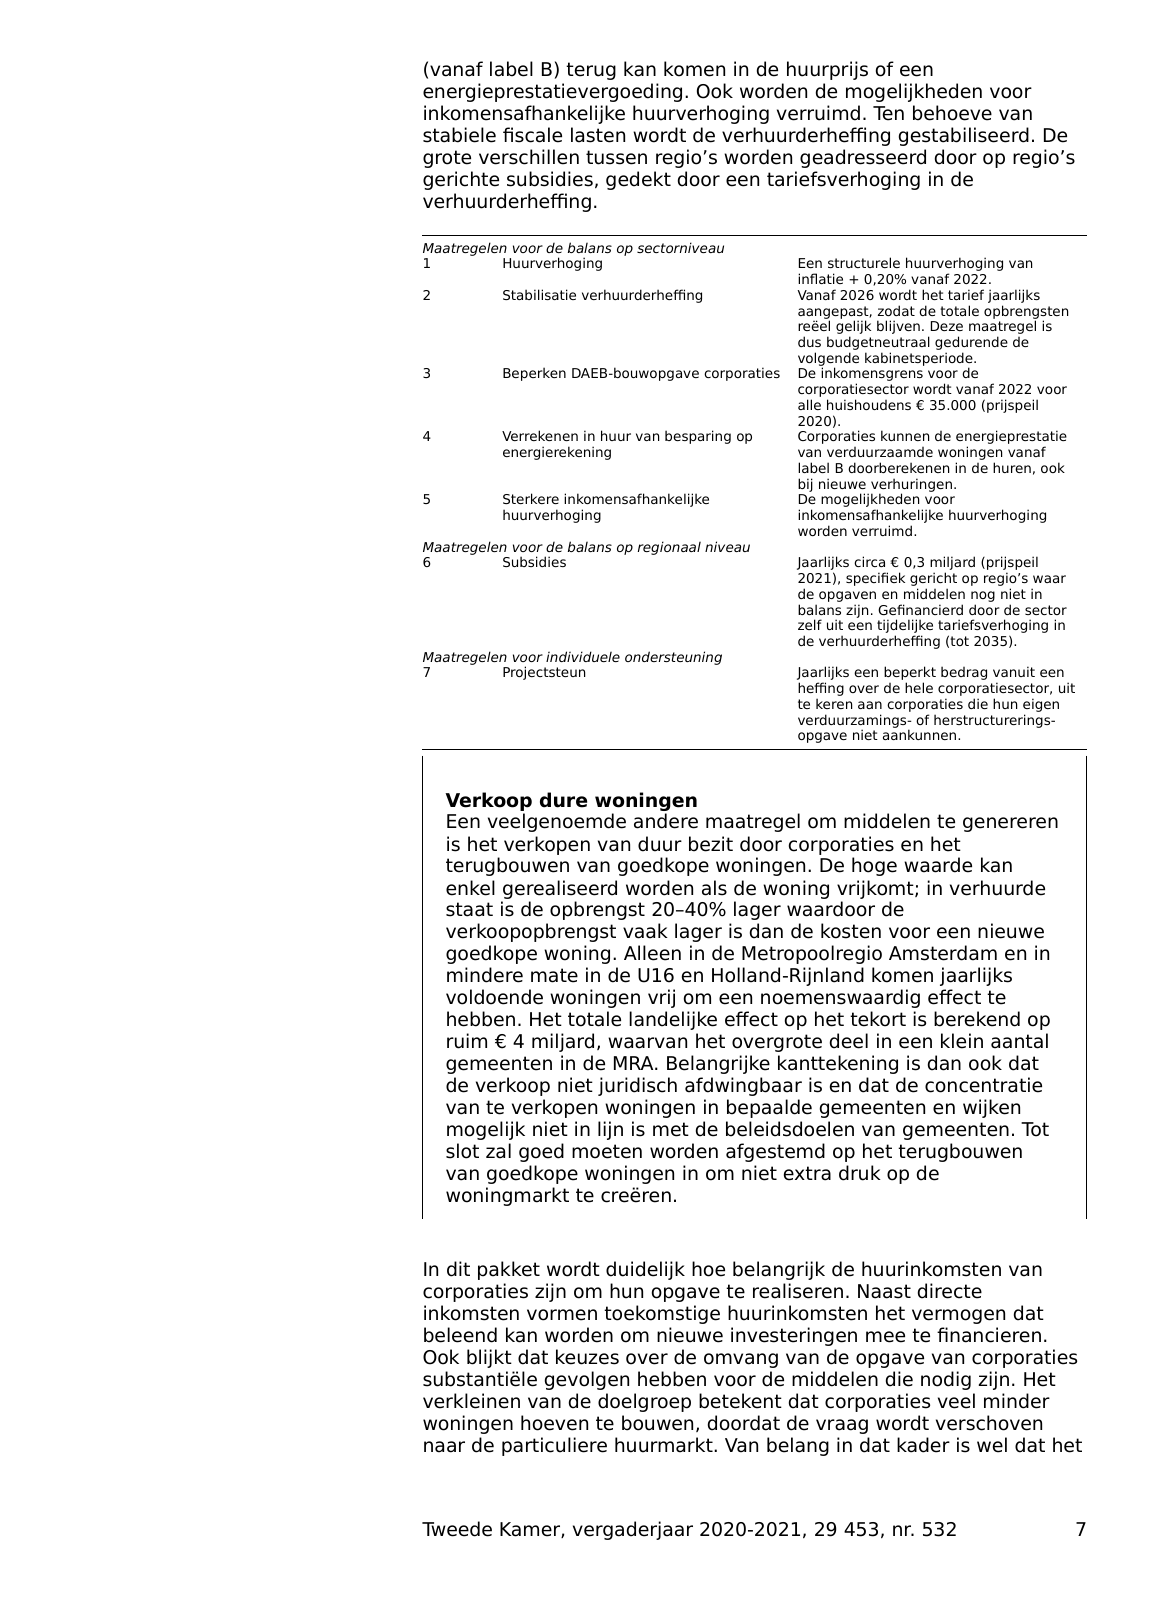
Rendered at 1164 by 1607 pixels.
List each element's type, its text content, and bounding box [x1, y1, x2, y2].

table_cell Verrekenen in huur van besparing op energierekening [496, 429, 791, 492]
table_cell Huurverhoging [496, 256, 791, 288]
table_cell Vanaf 2026 wordt het tarief jaarlijks aangepast, zodat de totale opbrengsten reëel gelijk blijven. Deze maatregel is dus budgetneutraal gedurende de volgende kabinetsperiode. [791, 288, 1087, 366]
table_cell Een structurele huurverhoging van inflatie + 0,20% vanaf 2022. [791, 256, 1087, 288]
table_cell 6 [422, 555, 496, 649]
text (vanaf label B) terug kan komen in de huurprijs of een energieprestatievergoeding. Ook worden de mogelijkheden voor inkomensafhankelijke huurverhoging verruimd. Ten behoeve van stabiele fiscale lasten wordt de verhuurderheffing gestabiliseerd. De grote verschillen tussen regio’s worden geadresseerd door op regio’s gerichte subsidies, gedekt door een tariefsverhoging in de verhuurderheffing. [422, 59, 1087, 213]
table_header Maatregelen voor de balans op sectorniveau [422, 236, 1087, 256]
table_cell Jaarlijks een beperkt bedrag vanuit een heffing over de hele corporatiesector, uit te keren aan corporaties die hun eigen verduurzamings- of herstructurerings-opgave niet aankunnen. [791, 665, 1087, 748]
text In dit pakket wordt duidelijk hoe belangrijk de huurinkomsten van corporaties zijn om hun opgave te realiseren. Naast directe inkomsten vormen toekomstige huurinkomsten het vermogen dat beleend kan worden om nieuwe investeringen mee te financieren. Ook blijkt dat keuzes over de omvang van de opgave van corporaties substantiële gevolgen hebben voor de middelen die nodig zijn. Het verkleinen van de doelgroep betekent dat corporaties veel minder woningen hoeven te bouwen, doordat de vraag wordt verschoven naar de particuliere huurmarkt. Van belang in dat kader is wel dat het [422, 1259, 1087, 1457]
table_cell Sterkere inkomensafhankelijke huurverhoging [496, 492, 791, 539]
table_cell Maatregelen voor individuele ondersteuning [422, 650, 1087, 665]
table_cell Corporaties kunnen de energieprestatie van verduurzaamde woningen vanaf label B doorberekenen in de huren, ook bij nieuwe verhuringen. [791, 429, 1087, 492]
table_cell Jaarlijks circa € 0,3 miljard (prijspeil 2021), specifiek gericht op regio’s waar de opgaven en middelen nog niet in balans zijn. Gefinancierd door de sector zelf uit een tijdelijke tariefsverhoging in de verhuurderheffing (tot 2035). [791, 555, 1087, 649]
table_cell 4 [422, 429, 496, 492]
table_cell Beperken DAEB-bouwopgave corporaties [496, 366, 791, 429]
table_cell 7 [422, 665, 496, 748]
table_cell 5 [422, 492, 496, 539]
table_cell Stabilisatie verhuurderheffing [496, 288, 791, 366]
table_cell De mogelijkheden voor inkomensafhankelijke huurverhoging worden verruimd. [791, 492, 1087, 539]
table_header Verkoop dure woningen Een veelgenoemde andere maatregel om middelen te genereren is het verkopen van duur bezit door corporaties en het terugbouwen van goedkope woningen. De hoge waarde kan enkel gerealiseerd worden als de woning vrijkomt; in verhuurde staat is de opbrengst 20–40% lager waardoor de verkoopopbrengst vaak lager is dan de kosten voor een nieuwe goedkope woning. Alleen in de Metropoolregio Amsterdam en in mindere mate in de U16 en Holland-Rijnland komen jaarlijks voldoende woningen vrij om een noemenswaardig effect te hebben. Het totale landelijke effect op het tekort is berekend op ruim € 4 miljard, waarvan het overgrote deel in een klein aantal gemeenten in de MRA. Belangrijke kanttekening is dan ook dat de verkoop niet juridisch afdwingbaar is en dat de concentratie van te verkopen woningen in bepaalde gemeenten en wijken mogelijk niet in lijn is met de beleidsdoelen van gemeenten. Tot slot zal goed moeten worden afgestemd op het terugbouwen van goedkope woningen in om niet extra druk op de woningmarkt te creëren. [423, 756, 1086, 1219]
table_cell De inkomensgrens voor de corporatiesector wordt vanaf 2022 voor alle huishoudens € 35.000 (prijspeil 2020). [791, 366, 1087, 429]
table_cell 1 [422, 256, 496, 288]
table_cell 3 [422, 366, 496, 429]
table_cell Subsidies [496, 555, 791, 649]
table_cell Maatregelen voor de balans op regionaal niveau [422, 539, 1087, 555]
table_cell 2 [422, 288, 496, 366]
table_cell Projectsteun [496, 665, 791, 748]
